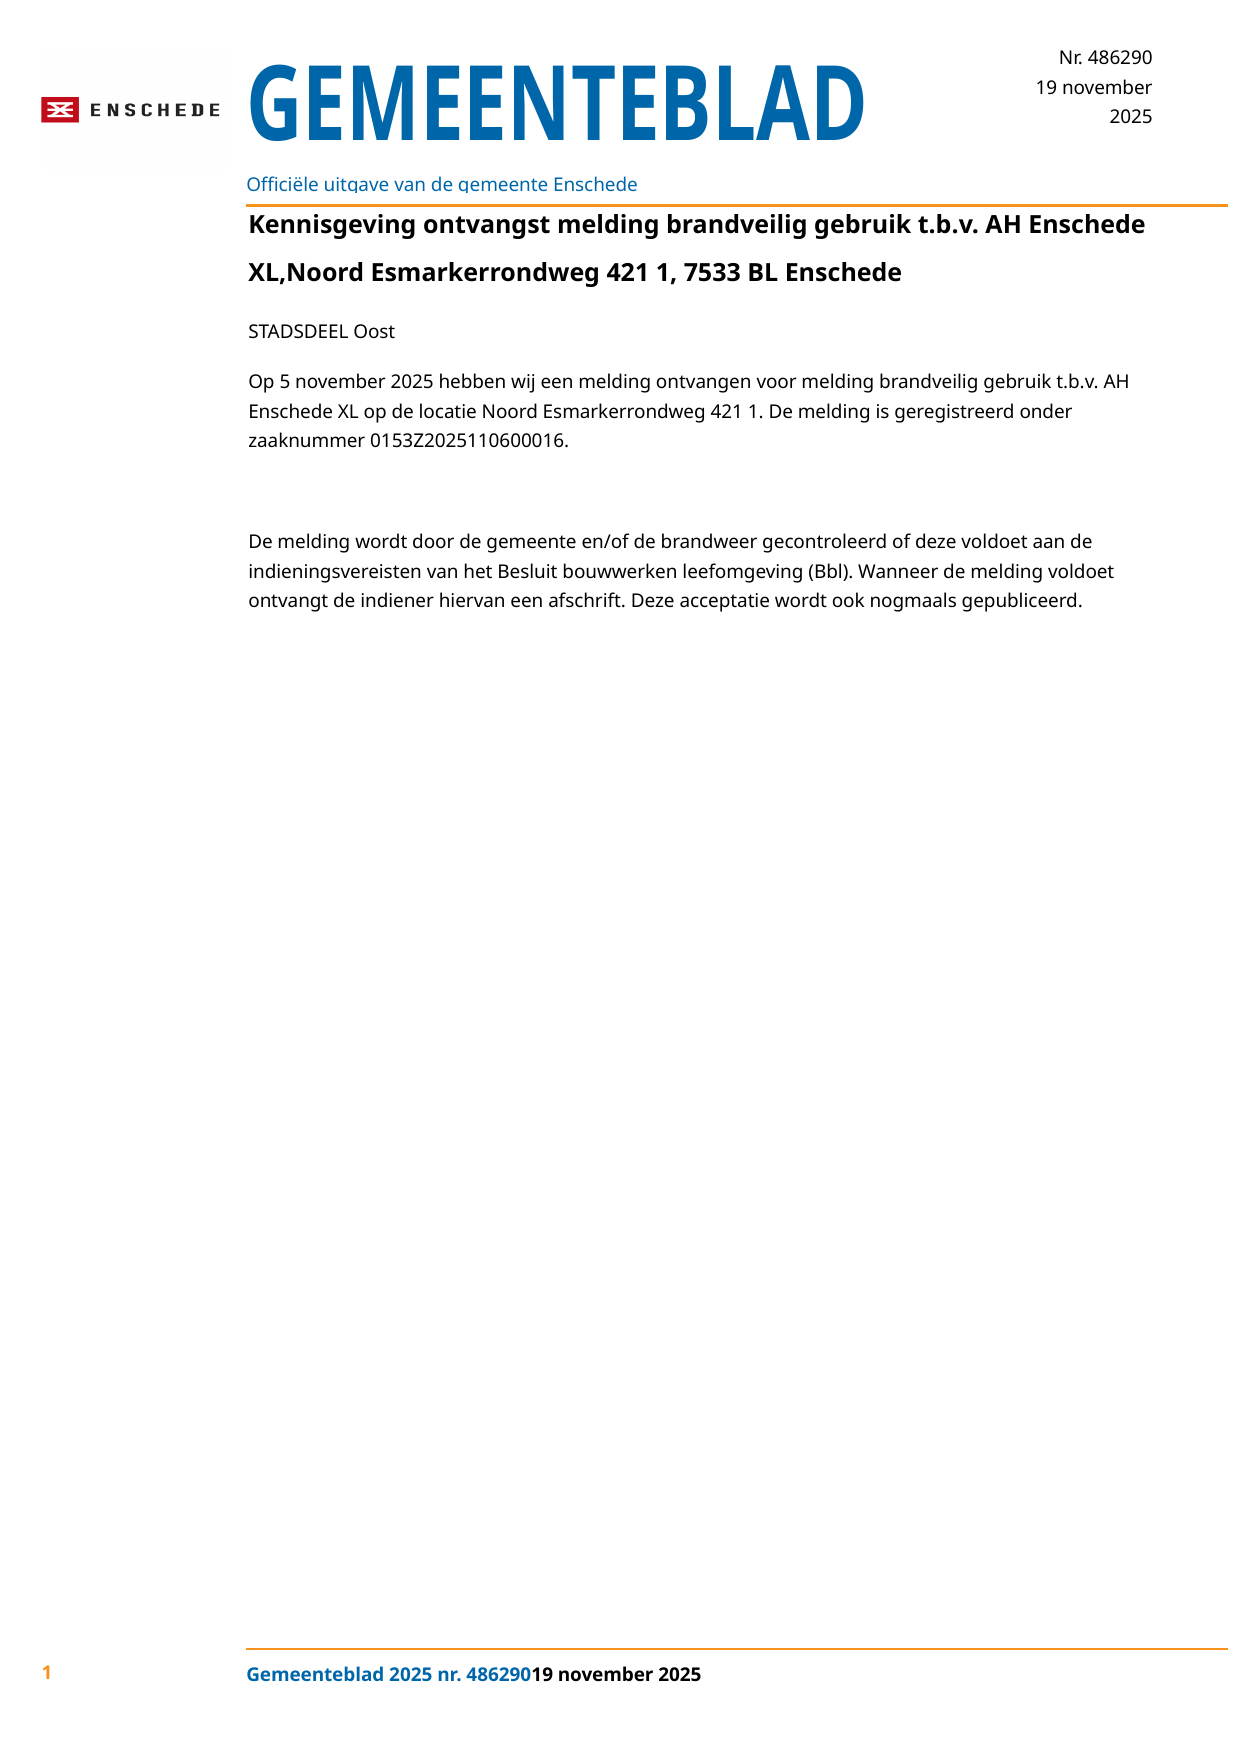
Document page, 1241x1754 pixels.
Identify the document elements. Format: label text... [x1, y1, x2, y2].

text STADSDEEL Oost [248, 318, 1152, 344]
text Op 5 november 2025 hebben wij een melding ontvangen voor melding brandveilig gebruik t.b.v. AH Enschede XL op de locatie Noord Esmarkerrondweg 421 1. De melding is geregistreerd onder zaaknummer 0153Z2025110600016. [248, 368, 1152, 453]
picture [41, 47, 231, 172]
text De melding wordt door de gemeente en/of de brandweer gecontroleerd of deze voldoet aan de indieningsvereisten van het Besluit bouwwerken leefomgeving (Bbl). Wanneer de melding voldoet ontvangt de indiener hiervan een afschrift. Deze acceptatie wordt ook nogmaals gepubliceerd. [248, 528, 1152, 613]
text Kennisgeving ontvangst melding brandveilig gebruik t.b.v. AH Enschede XL,Noord Esmarkerrondweg 421 1, 7533 BL Enschede [248, 207, 1152, 288]
